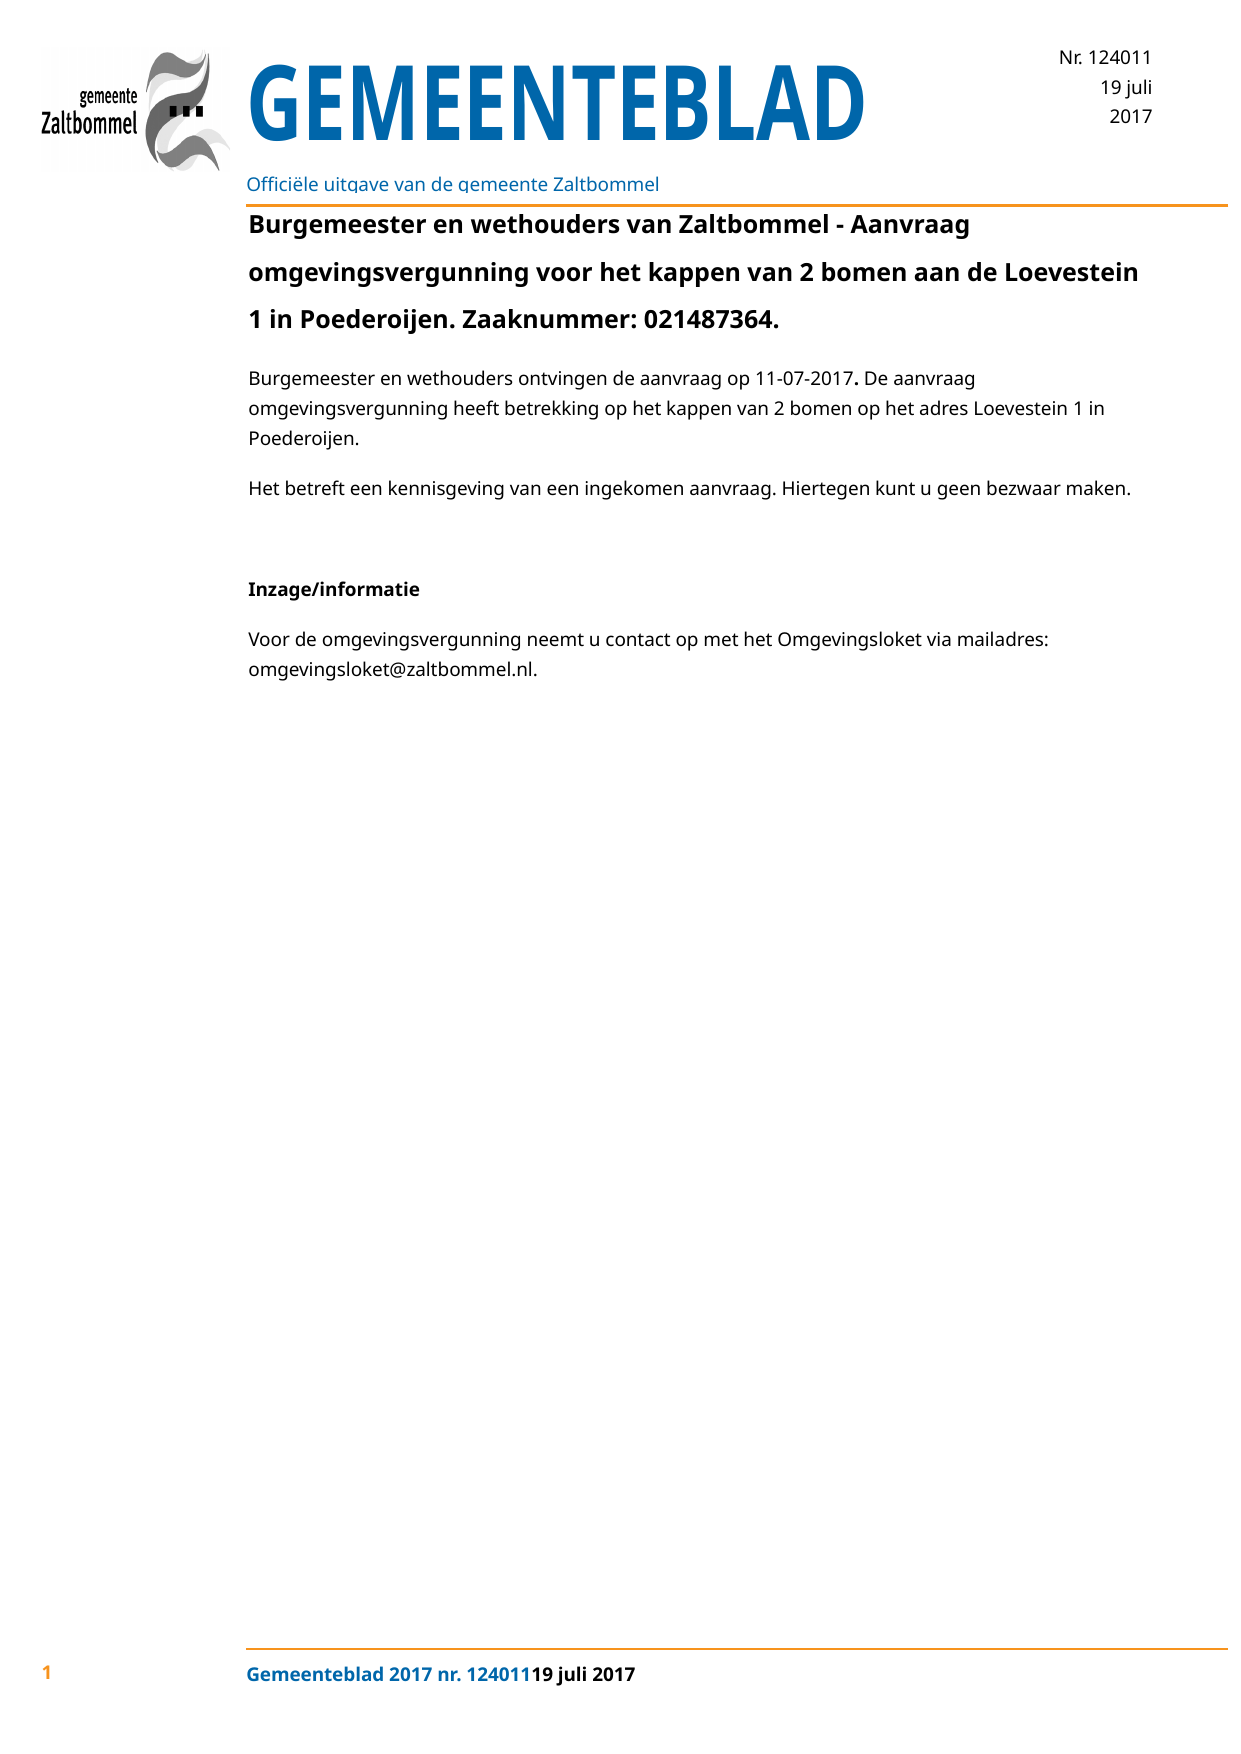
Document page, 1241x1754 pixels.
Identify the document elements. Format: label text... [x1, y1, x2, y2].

text Voor de omgevingsvergunning neemt u contact op met het Omgevingsloket via mailadres: omgevingsloket@zaltbommel.nl. [248, 626, 1152, 682]
text Burgemeester en wethouders ontvingen de aanvraag op 11-07-2017. De aanvraag omgevingsvergunning heeft betrekking op het kappen van 2 bomen op het adres Loevestein 1 in Poederoijen. [248, 366, 1152, 450]
text Burgemeester en wethouders van Zaltbommel - Aanvraag omgevingsvergunning voor het kappen van 2 bomen aan de Loevestein 1 in Poederoijen. Zaaknummer: 021487364. [248, 207, 1152, 336]
text Inzage/informatie [248, 576, 1152, 602]
text Het betreft een kennisgeving van een ingekomen aanvraag. Hiertegen kunt u geen bezwaar maken. [248, 475, 1152, 501]
picture [41, 47, 231, 172]
